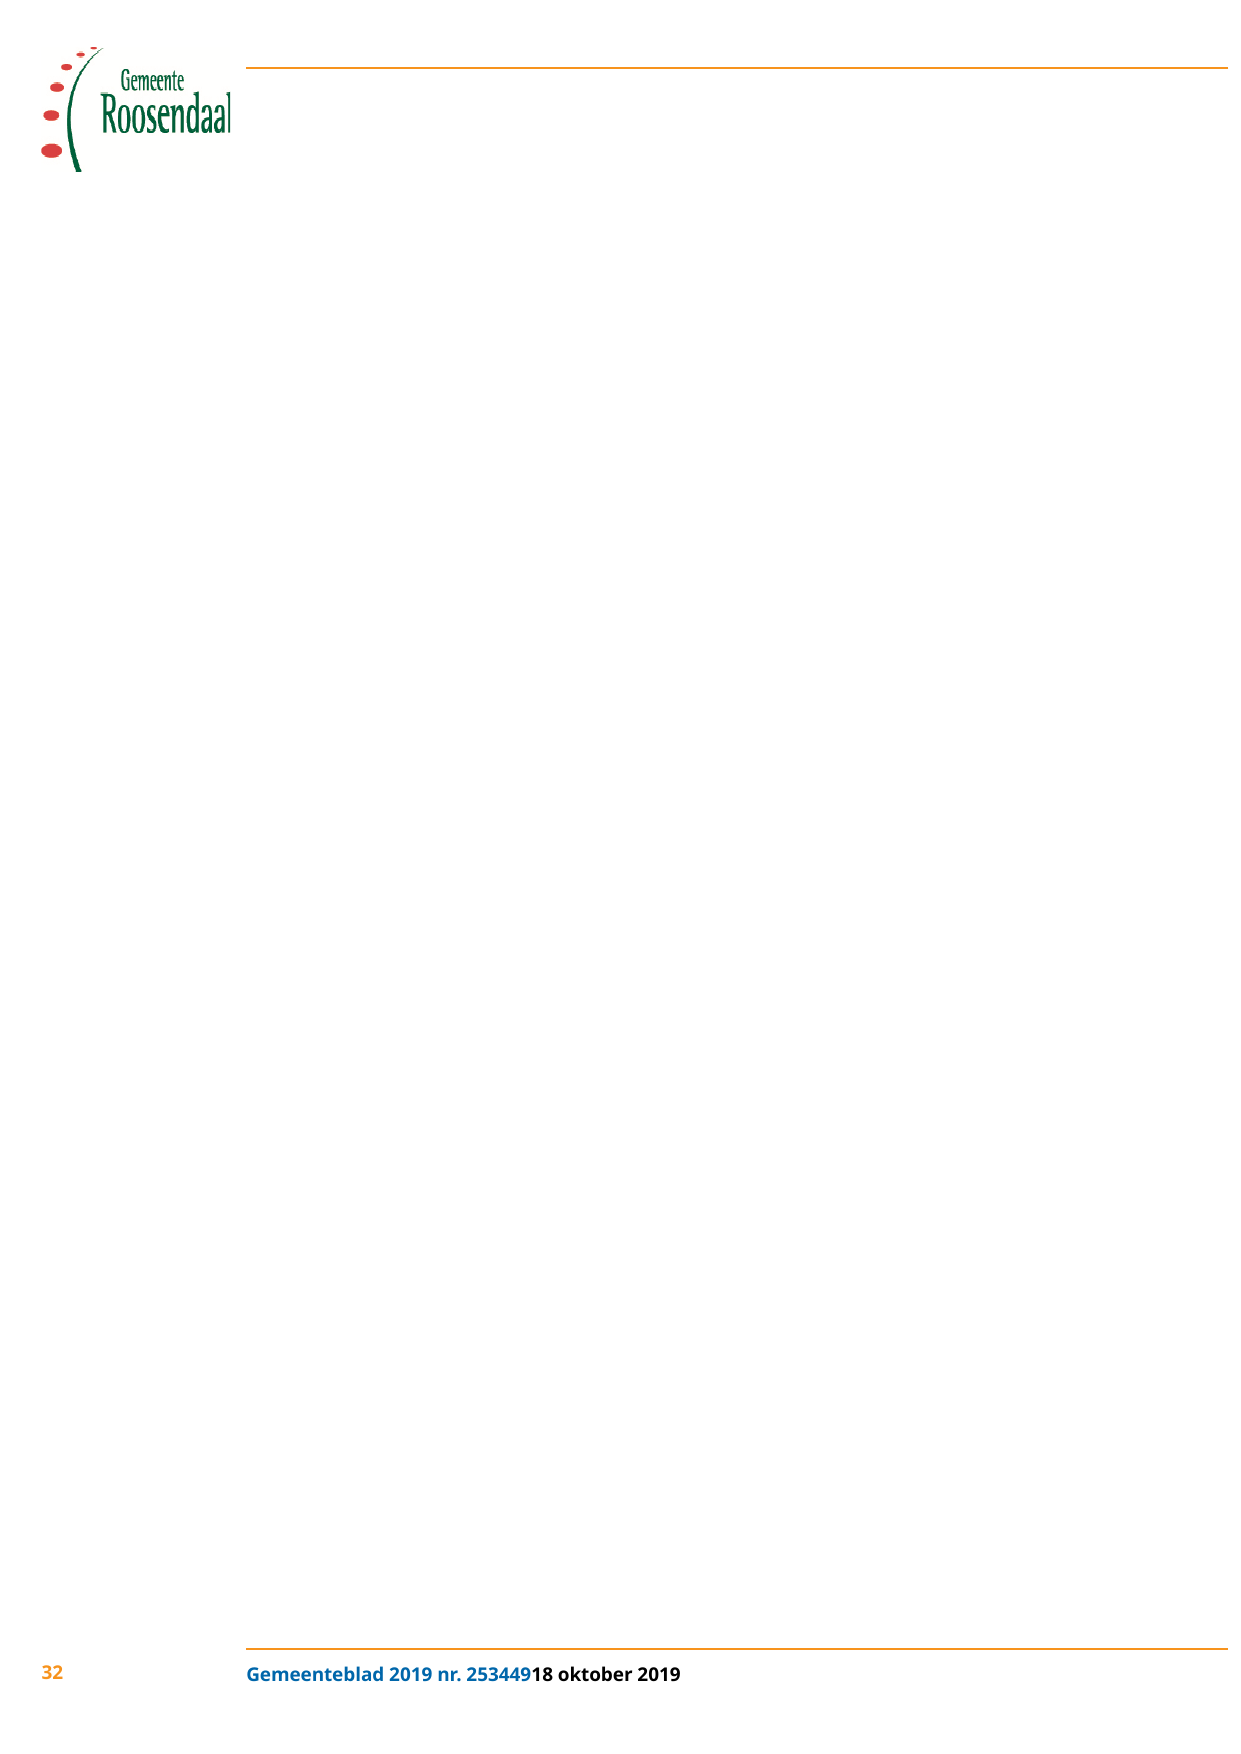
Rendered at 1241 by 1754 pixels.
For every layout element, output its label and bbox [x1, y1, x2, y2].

picture [41, 47, 231, 172]
